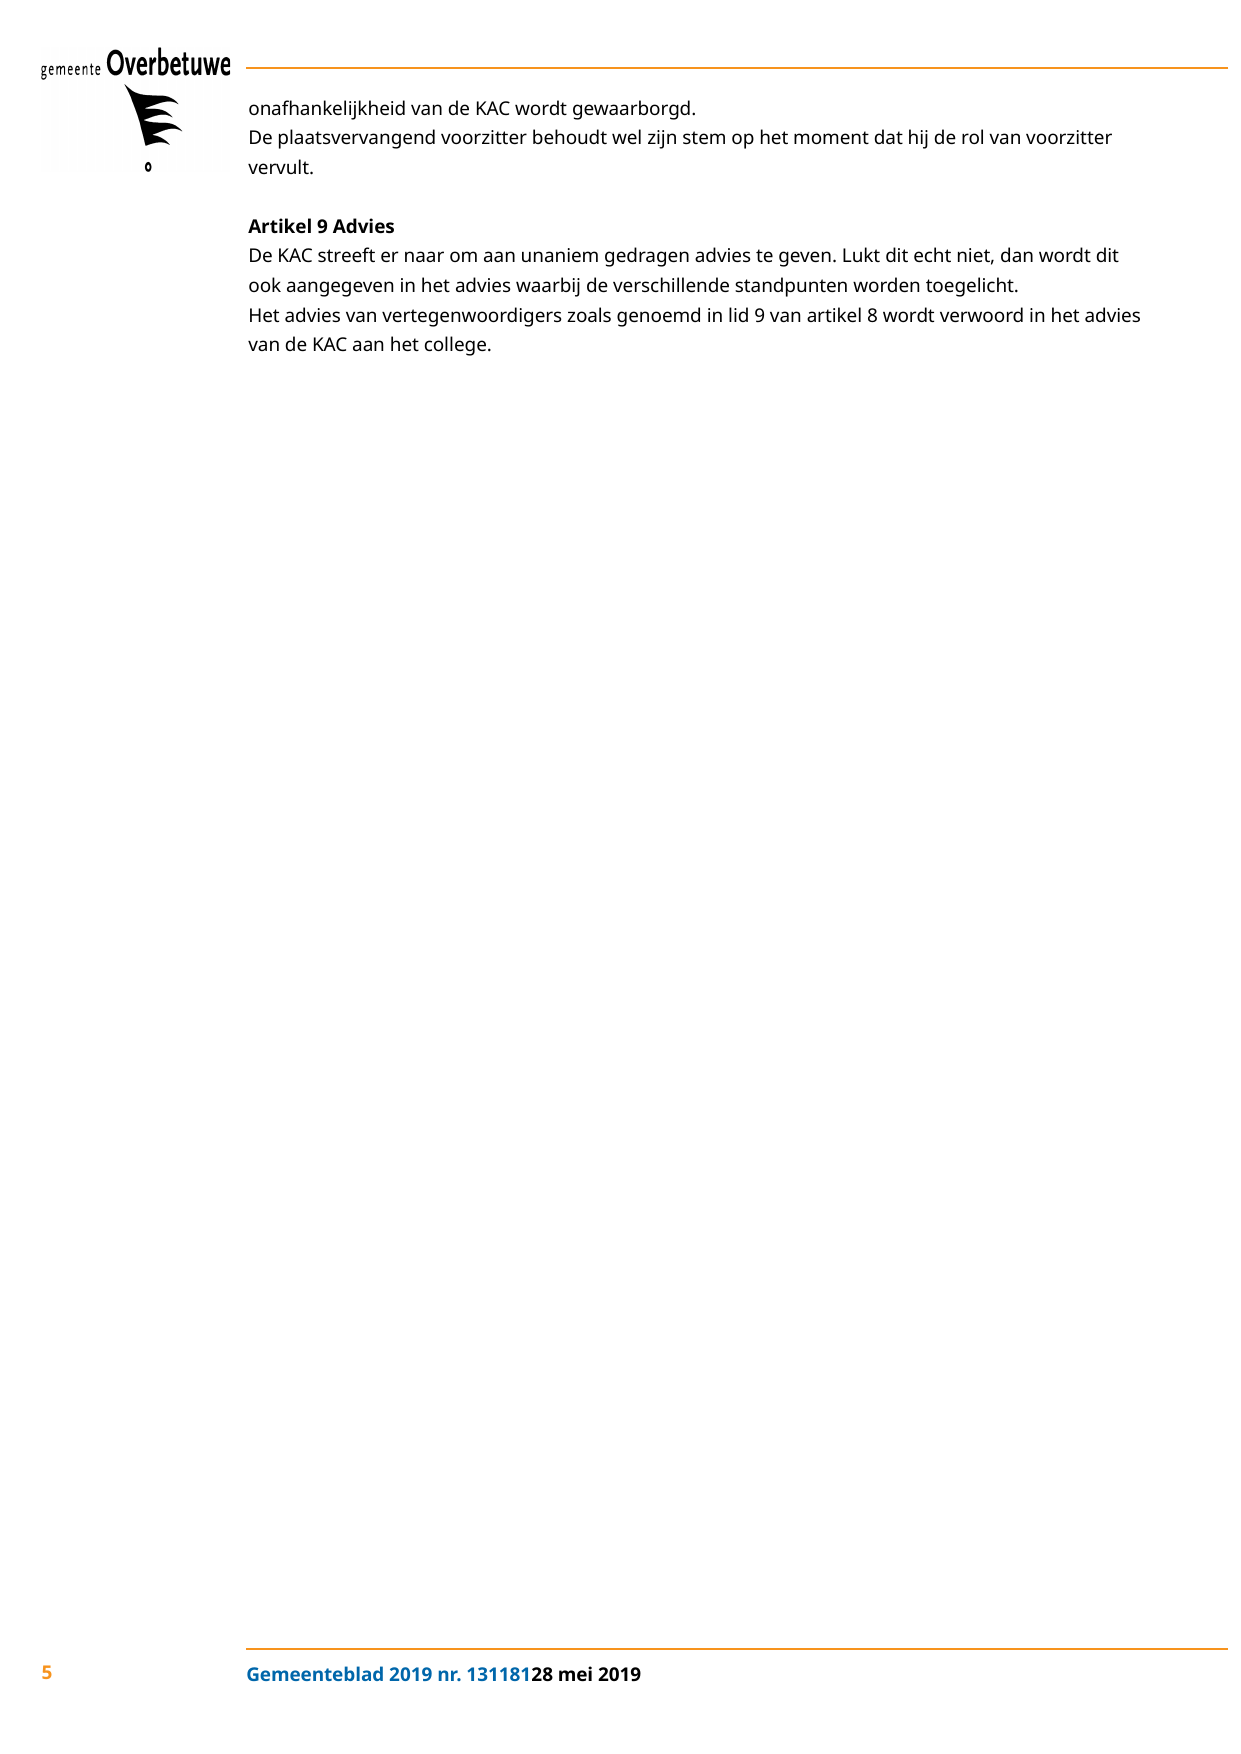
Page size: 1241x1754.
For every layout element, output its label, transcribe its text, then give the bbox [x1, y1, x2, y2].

picture [41, 47, 231, 172]
text Artikel 9 Advies [248, 213, 1152, 239]
text onafhankelijkheid van de KAC wordt gewaarborgd. [248, 95, 1152, 121]
text De KAC streeft er naar om aan unaniem gedragen advies te geven. Lukt dit echt niet, dan wordt dit ook aangegeven in het advies waarbij de verschillende standpunten worden toegelicht. [248, 243, 1152, 298]
text De plaatsvervangend voorzitter behoudt wel zijn stem op het moment dat hij de rol van voorzitter vervult. [248, 124, 1152, 180]
text Het advies van vertegenwoordigers zoals genoemd in lid 9 van artikel 8 wordt verwoord in het advies van de KAC aan het college. [248, 302, 1152, 357]
